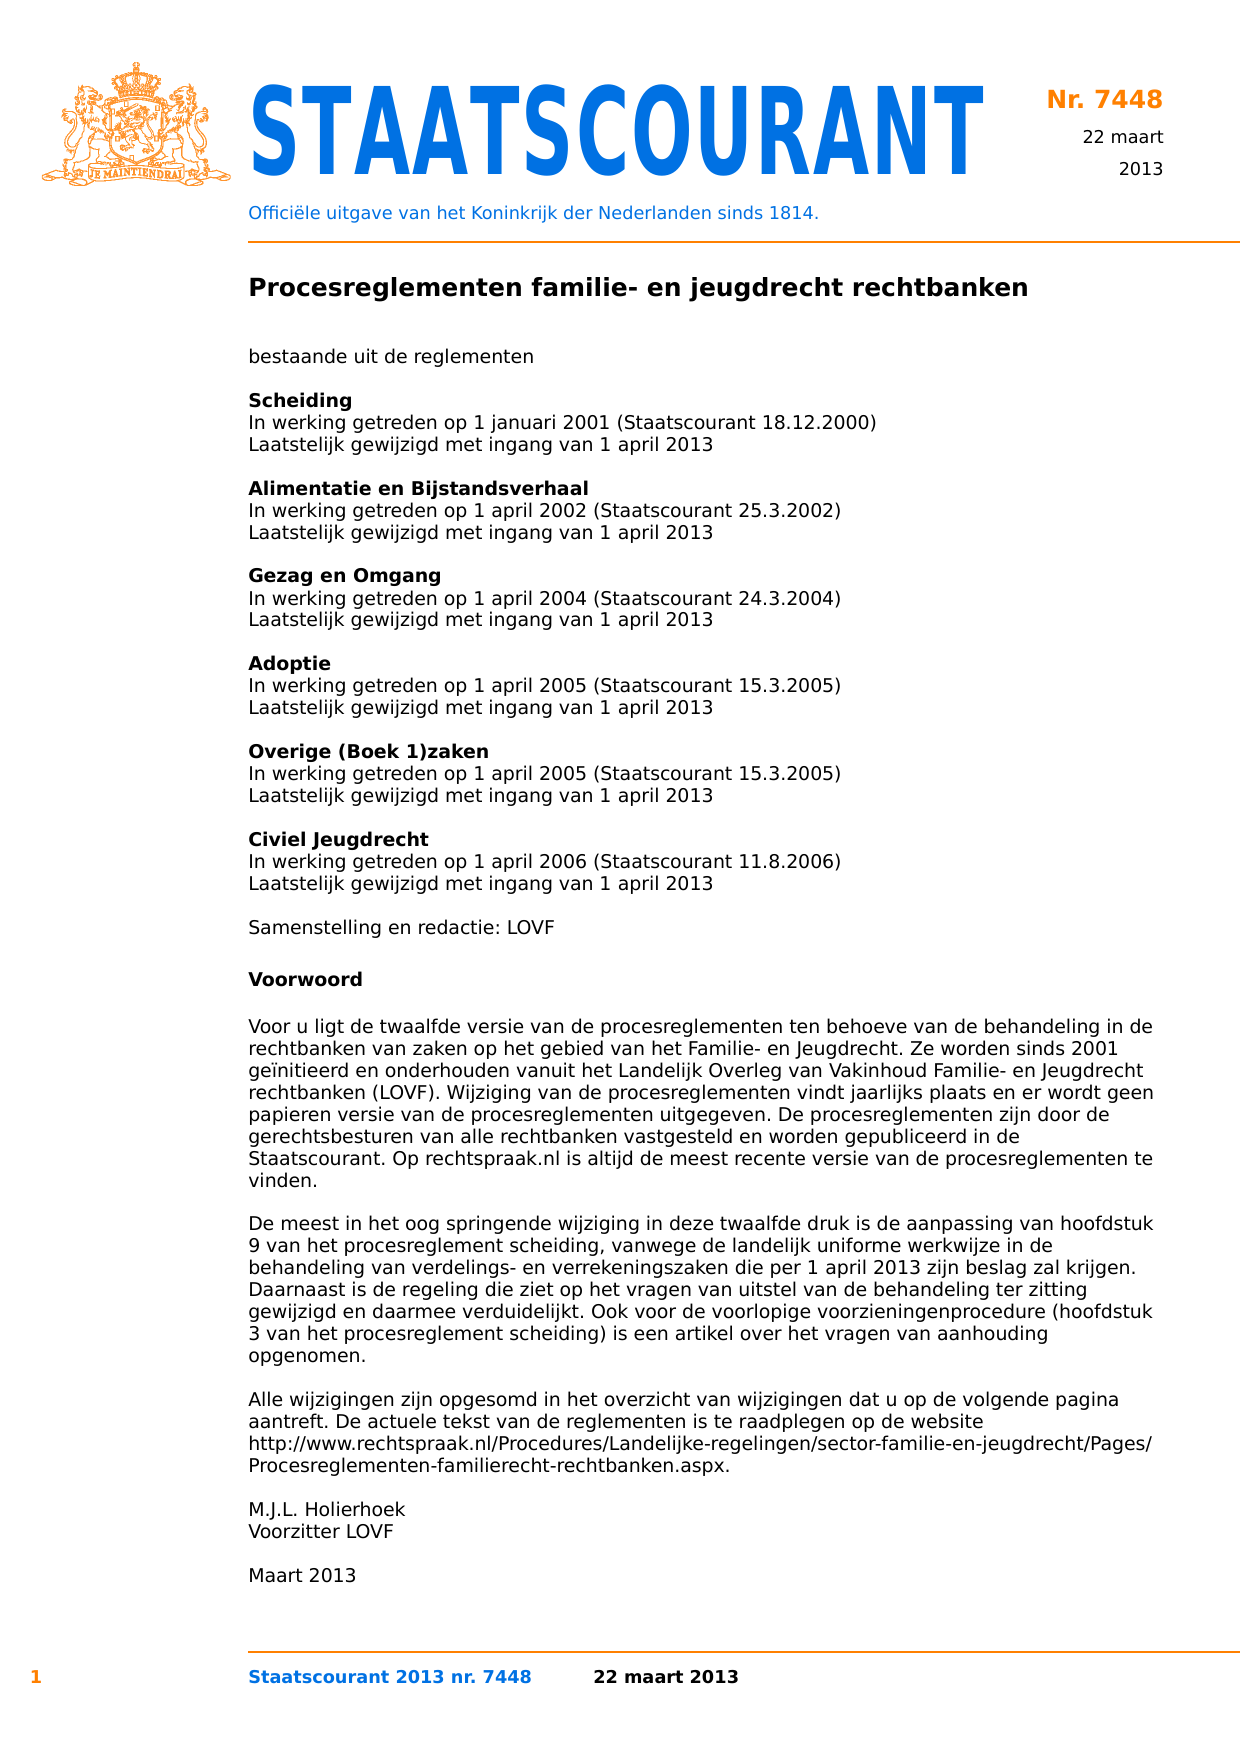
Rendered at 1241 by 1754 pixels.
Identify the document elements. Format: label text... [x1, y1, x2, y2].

text In werking getreden op 1 april 2004 (Staatscourant 24.3.2004) [248, 587, 1163, 609]
text In werking getreden op 1 januari 2001 (Staatscourant 18.12.2000) [248, 412, 1163, 434]
table_header [25, 62, 248, 241]
text De meest in het oog springende wijziging in deze twaalfde druk is de aanpassing van hoofdstuk 9 van het procesreglement scheiding, vanwege de landelijk uniforme werkwijze in de behandeling van verdelings- en verrekeningszaken die per 1 april 2013 zijn beslag zal krijgen. Daarnaast is de regeling die ziet op het vragen van uitstel van de behandeling ter zitting gewijzigd en daarmee verduidelijkt. Ook voor de voorlopige voorzieningenprocedure (hoofdstuk 3 van het procesreglement scheiding) is een artikel over het vragen van aanhouding opgenomen. [248, 1213, 1163, 1367]
table_header Nr. 7448 [998, 62, 1240, 121]
text Laatstelijk gewijzigd met ingang van 1 april 2013 [248, 522, 1163, 543]
subtitle Voorwoord [248, 969, 1163, 991]
text Voor u ligt de twaalfde versie van de procesreglementen ten behoeve van de behandeling in de rechtbanken van zaken op het gebied van het Familie- en Jeugdrecht. Ze worden sinds 2001 geïnitieerd en onderhouden vanuit het Landelijk Overleg van Vakinhoud Familie- en Jeugdrecht rechtbanken (LOVF). Wijziging van de procesreglementen vindt jaarlijks plaats en er wordt geen papieren versie van de procesreglementen uitgegeven. De procesreglementen zijn door de gerechtsbesturen van alle rechtbanken vastgesteld en worden gepubliceerd in de Staatscourant. Op rechtspraak.nl is altijd de meest recente versie van de procesreglementen te vinden. [248, 1016, 1163, 1191]
table_cell Officiële uitgave van het Koninkrijk der Nederlanden sinds 1814. [248, 203, 1240, 241]
text Voorzitter LOVF [248, 1521, 1163, 1543]
text Overige (Boek 1)zaken [248, 741, 1163, 763]
text Samenstelling en redactie: LOVF [248, 917, 1163, 939]
text Laatstelijk gewijzigd met ingang van 1 april 2013 [248, 434, 1163, 456]
table_cell 2013 [998, 153, 1240, 203]
text Laatstelijk gewijzigd met ingang van 1 april 2013 [248, 697, 1163, 719]
picture [41, 62, 231, 186]
text In werking getreden op 1 april 2005 (Staatscourant 15.3.2005) [248, 763, 1163, 785]
text Alle wijzigingen zijn opgesomd in het overzicht van wijzigingen dat u op de volgende pagina aantreft. De actuele tekst van de reglementen is te raadplegen op de website http://www.rechtspraak.nl/Procedures/Landelijke-regelingen/sector-familie-en-jeugdrecht/Pages/Procesreglementen-familierecht-rechtbanken.aspx. [248, 1389, 1163, 1477]
text In werking getreden op 1 april 2002 (Staatscourant 25.3.2002) [248, 499, 1163, 522]
text In werking getreden op 1 april 2005 (Staatscourant 15.3.2005) [248, 675, 1163, 697]
table_header STAATSCOURANT [248, 62, 998, 203]
text Civiel Jeugdrecht [248, 829, 1163, 851]
text M.J.L. Holierhoek [248, 1499, 1163, 1521]
text Adoptie [248, 653, 1163, 675]
text Laatstelijk gewijzigd met ingang van 1 april 2013 [248, 785, 1163, 807]
text Maart 2013 [248, 1565, 1163, 1587]
text Gezag en Omgang [248, 565, 1163, 587]
table_cell 22 maart [998, 121, 1240, 153]
text Laatstelijk gewijzigd met ingang van 1 april 2013 [248, 609, 1163, 631]
text Alimentatie en Bijstandsverhaal [248, 478, 1163, 499]
text Scheiding [248, 390, 1163, 412]
text In werking getreden op 1 april 2006 (Staatscourant 11.8.2006) [248, 851, 1163, 873]
text Laatstelijk gewijzigd met ingang van 1 april 2013 [248, 873, 1163, 895]
text bestaande uit de reglementen [248, 346, 1163, 368]
subtitle Procesreglementen familie- en jeugdrecht rechtbanken [248, 273, 1163, 302]
